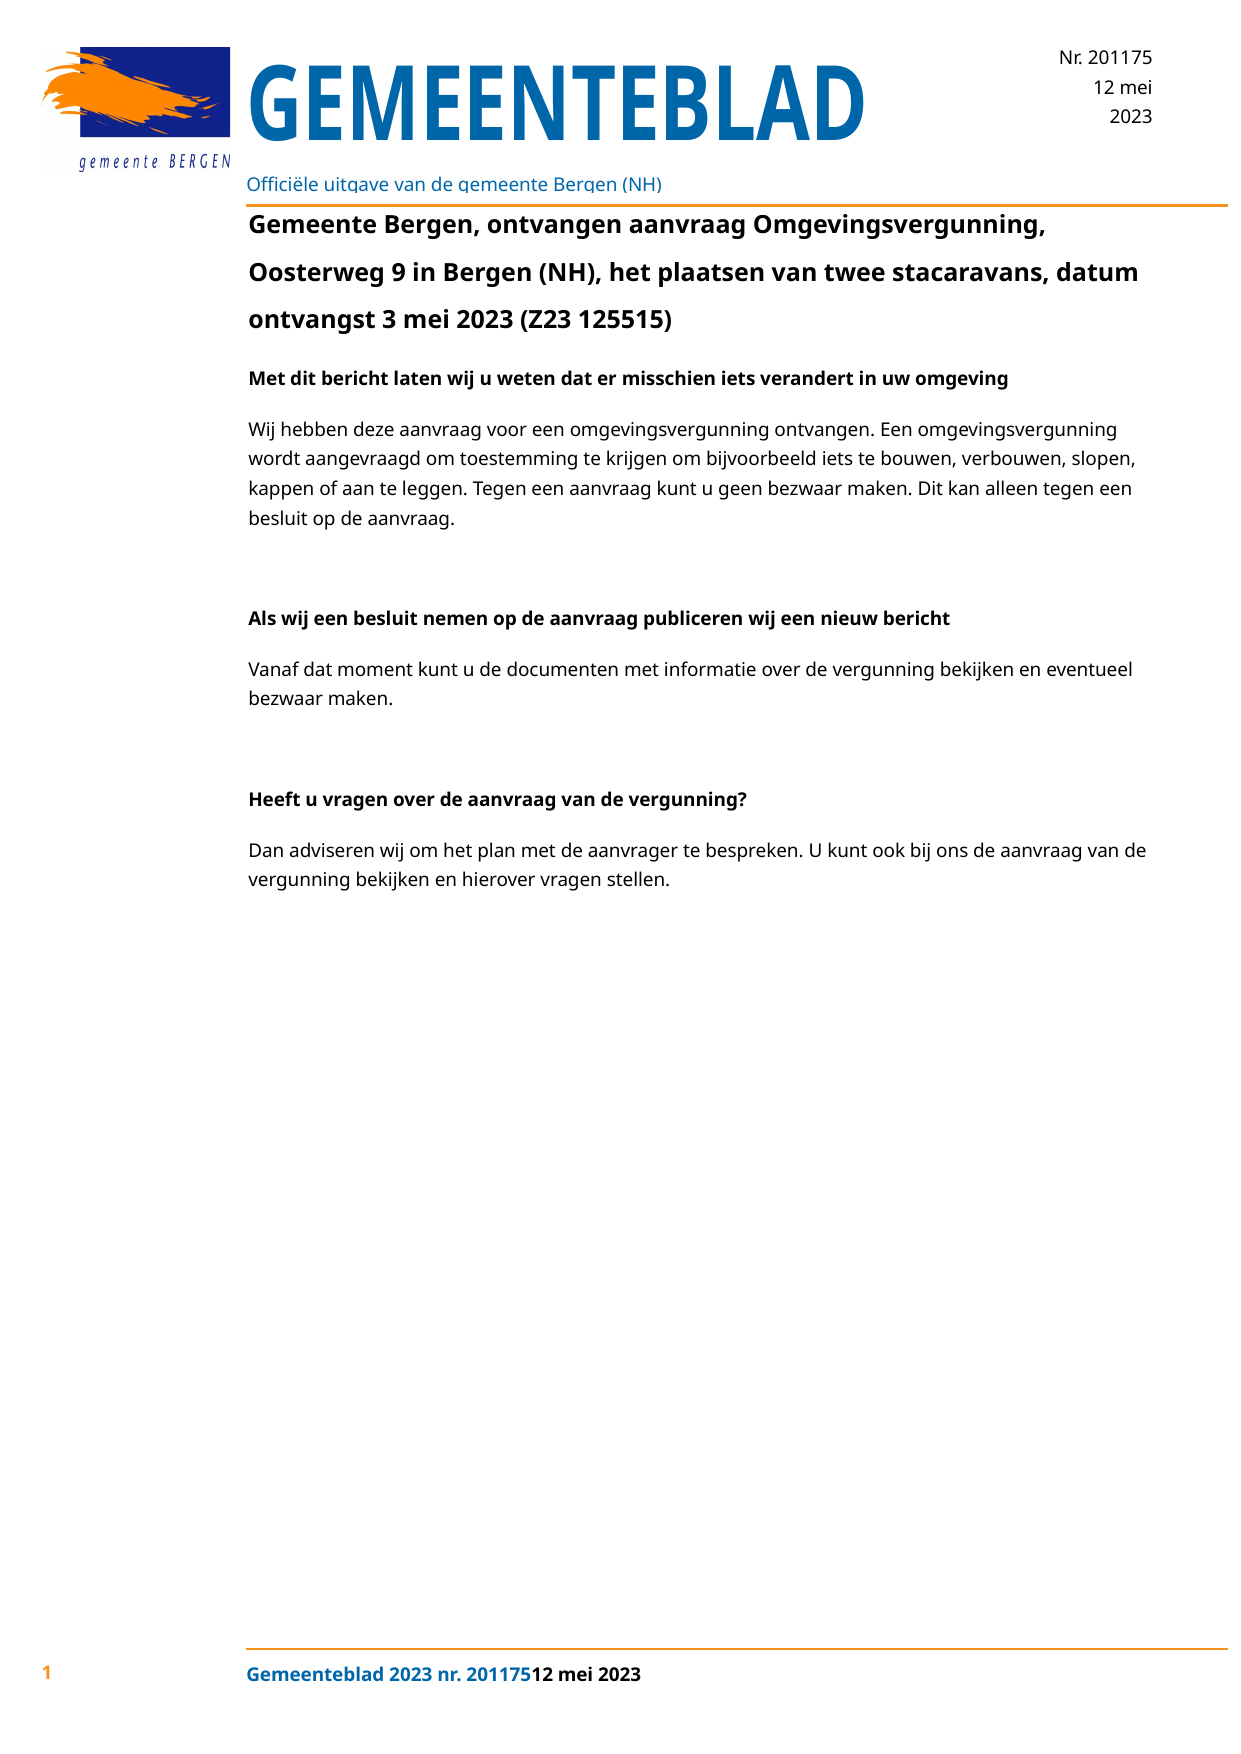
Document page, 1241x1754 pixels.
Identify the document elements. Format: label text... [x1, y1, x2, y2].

text Met dit bericht laten wij u weten dat er misschien iets verandert in uw omgeving [248, 366, 1152, 391]
text Gemeente Bergen, ontvangen aanvraag Omgevingsvergunning, Oosterweg 9 in Bergen (NH), het plaatsen van twee stacaravans, datum ontvangst 3 mei 2023 (Z23 125515) [248, 207, 1152, 336]
text Als wij een besluit nemen op de aanvraag publiceren wij een nieuw bericht [248, 606, 1152, 631]
text Heeft u vragen over de aanvraag van de vergunning? [248, 786, 1152, 812]
text Vanaf dat moment kunt u de documenten met informatie over de vergunning bekijken en eventueel bezwaar maken. [248, 656, 1152, 711]
text Wij hebben deze aanvraag voor een omgevingsvergunning ontvangen. Een omgevingsvergunning wordt aangevraagd om toestemming te krijgen om bijvoorbeeld iets te bouwen, verbouwen, slopen, kappen of aan te leggen. Tegen een aanvraag kunt u geen bezwaar maken. Dit kan alleen tegen een besluit op de aanvraag. [248, 416, 1152, 530]
text Dan adviseren wij om het plan met de aanvrager te bespreken. U kunt ook bij ons de aanvraag van de vergunning bekijken en hierover vragen stellen. [248, 837, 1152, 892]
picture [41, 47, 231, 172]
